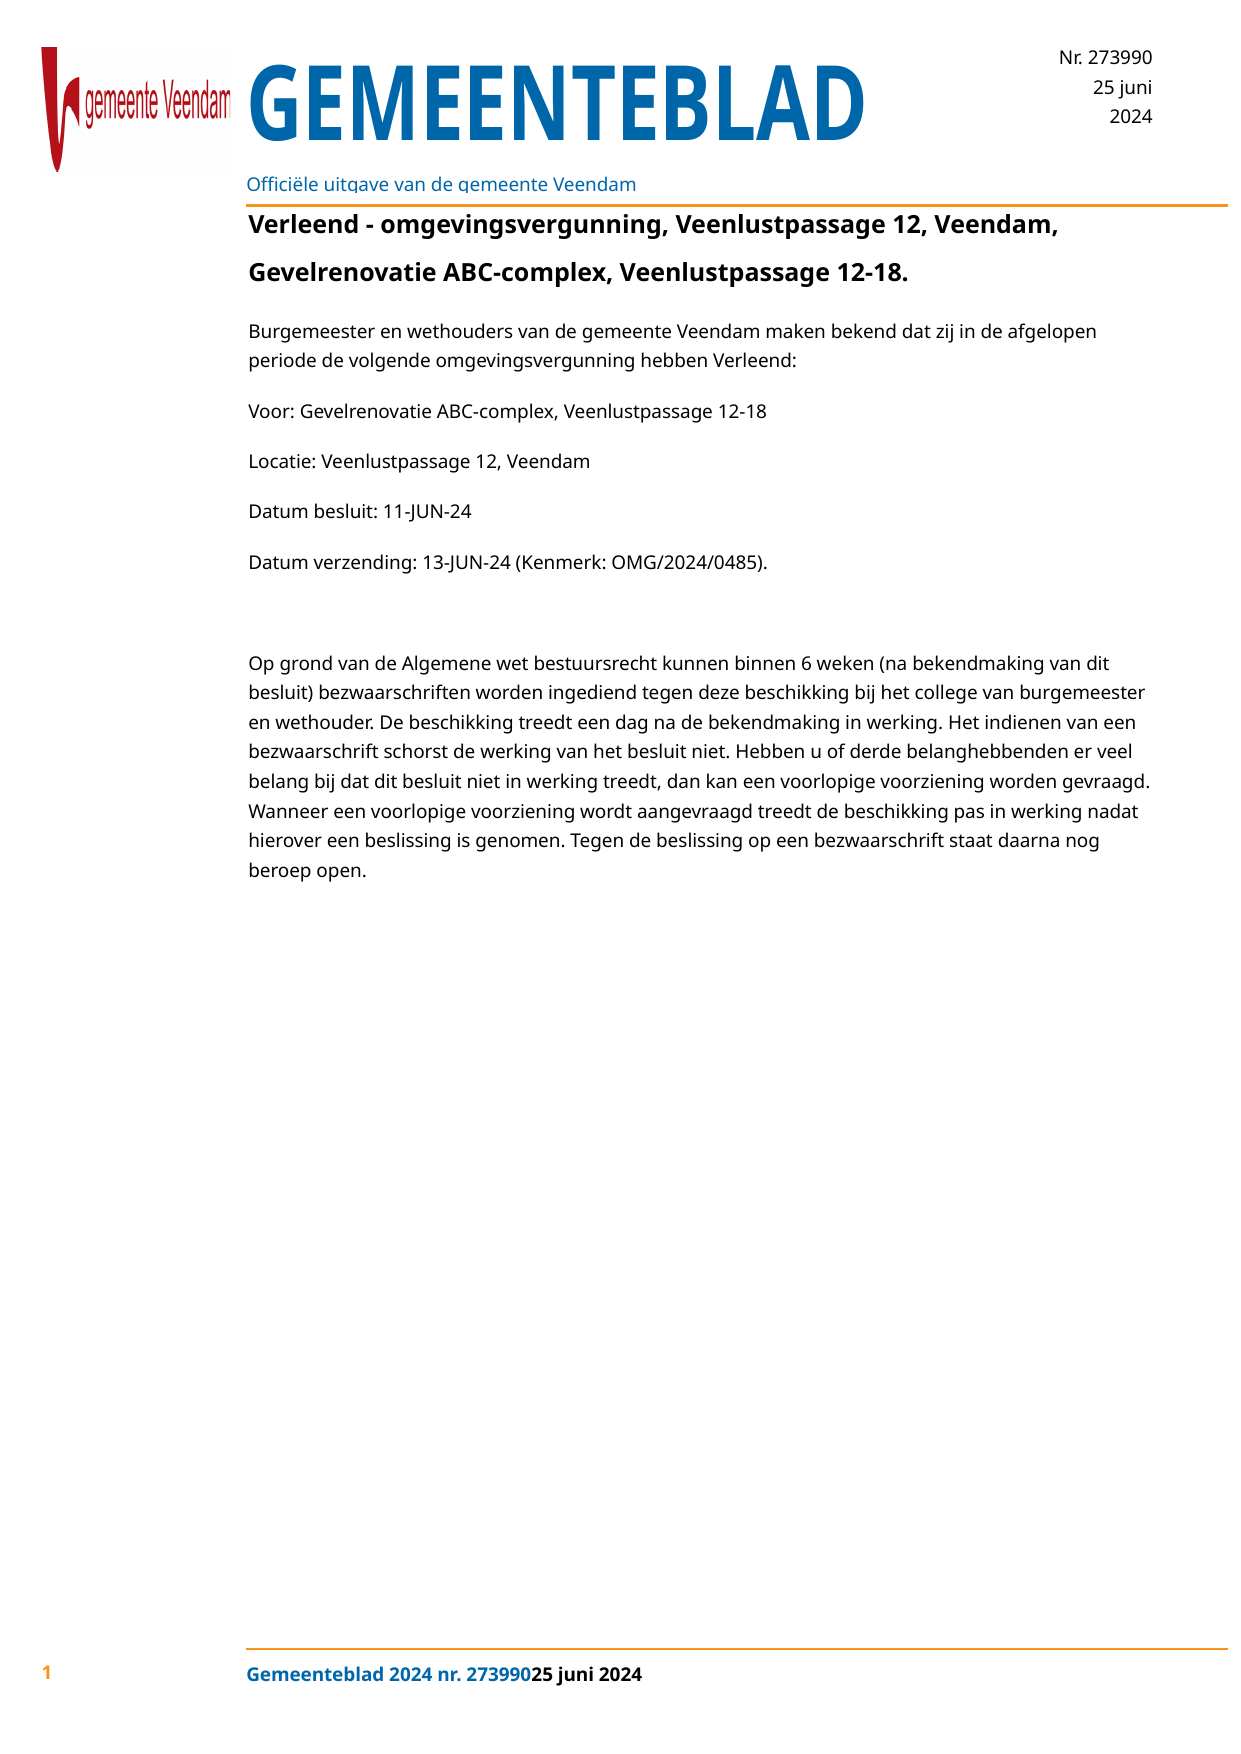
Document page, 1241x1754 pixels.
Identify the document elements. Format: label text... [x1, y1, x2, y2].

text Datum verzending: 13-JUN-24 (Kenmerk: OMG/2024/0485). [248, 549, 1152, 575]
text Datum besluit: 11-JUN-24 [248, 499, 1152, 524]
picture [41, 47, 231, 172]
text Op grond van de Algemene wet bestuursrecht kunnen binnen 6 weken (na bekendmaking van dit besluit) bezwaarschriften worden ingediend tegen deze beschikking bij het college van burgemeester en wethouder. De beschikking treedt een dag na de bekendmaking in werking. Het indienen van een bezwaarschrift schorst de werking van het besluit niet. Hebben u of derde belanghebbenden er veel belang bij dat dit besluit niet in werking treedt, dan kan een voorlopige voorziening worden gevraagd. Wanneer een voorlopige voorziening wordt aangevraagd treedt de beschikking pas in werking nadat hierover een beslissing is genomen. Tegen de beslissing op een bezwaarschrift staat daarna nog beroep open. [248, 650, 1152, 883]
text Locatie: Veenlustpassage 12, Veendam [248, 448, 1152, 474]
text Verleend - omgevingsvergunning, Veenlustpassage 12, Veendam, Gevelrenovatie ABC-complex, Veenlustpassage 12-18. [248, 207, 1152, 288]
text Burgemeester en wethouders van de gemeente Veendam maken bekend dat zij in de afgelopen periode de volgende omgevingsvergunning hebben Verleend: [248, 318, 1152, 373]
text Voor: Gevelrenovatie ABC-complex, Veenlustpassage 12-18 [248, 398, 1152, 424]
